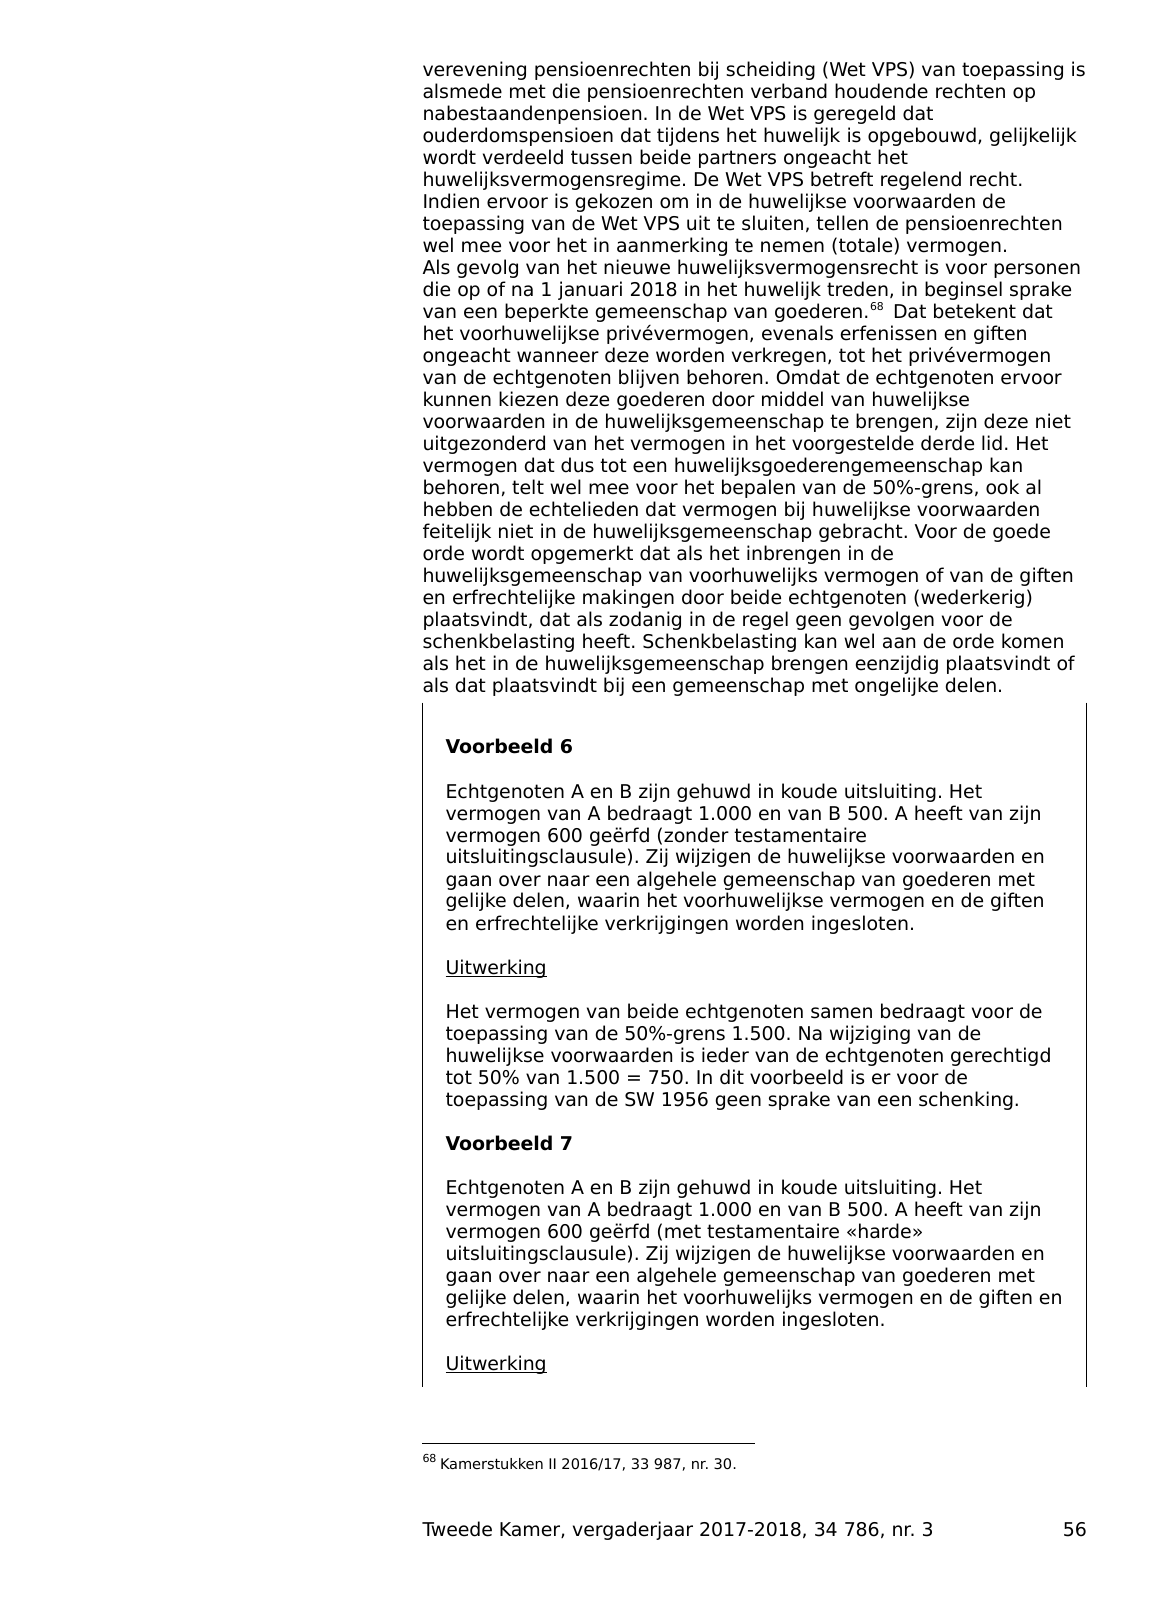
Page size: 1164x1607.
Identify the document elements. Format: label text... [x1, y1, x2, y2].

text Als gevolg van het nieuwe huwelijksvermogensrecht is voor personen die op of na 1 januari 2018 in het huwelijk treden, in beginsel sprake van een beperkte gemeenschap van goederen. Dat betekent dat het voorhuwelijkse privévermogen, evenals erfenissen en giften ongeacht wanneer deze worden verkregen, tot het privévermogen van de echtgenoten blijven behoren. Omdat de echtgenoten ervoor kunnen kiezen deze goederen door middel van huwelijkse voorwaarden in de huwelijksgemeenschap te brengen, zijn deze niet uitgezonderd van het vermogen in het voorgestelde derde lid. Het vermogen dat dus tot een huwelijksgoederengemeenschap kan behoren, telt wel mee voor het bepalen van de 50%-grens, ook al hebben de echtelieden dat vermogen bij huwelijkse voorwaarden feitelijk niet in de huwelijksgemeenschap gebracht. Voor de goede orde wordt opgemerkt dat als het inbrengen in de huwelijksgemeenschap van voorhuwelijks vermogen of van de giften en erfrechtelijke makingen door beide echtgenoten (wederkerig) plaatsvindt, dat als zodanig in de regel geen gevolgen voor de schenkbelasting heeft. Schenkbelasting kan wel aan de orde komen als het in de huwelijksgemeenschap brengen eenzijdig plaatsvindt of als dat plaatsvindt bij een gemeenschap met ongelijke delen. [422, 257, 1087, 696]
text verevening pensioenrechten bij scheiding (Wet VPS) van toepassing is alsmede met die pensioenrechten verband houdende rechten op nabestaandenpensioen. In de Wet VPS is geregeld dat ouderdomspensioen dat tijdens het huwelijk is opgebouwd, gelijkelijk wordt verdeeld tussen beide partners ongeacht het huwelijksvermogensregime. De Wet VPS betreft regelend recht. Indien ervoor is gekozen om in de huwelijkse voorwaarden de toepassing van de Wet VPS uit te sluiten, tellen de pensioenrechten wel mee voor het in aanmerking te nemen (totale) vermogen. [422, 59, 1087, 257]
text Kamerstukken II 2016/17, 33 987, nr. 30. [422, 1452, 1087, 1474]
table_header Voorbeeld 6 Echtgenoten A en B zijn gehuwd in koude uitsluiting. Het vermogen van A bedraagt 1.000 en van B 500. A heeft van zijn vermogen 600 geërfd (zonder testamentaire uitsluitingsclausule). Zij wijzigen de huwelijkse voorwaarden en gaan over naar een algehele gemeenschap van goederen met gelijke delen, waarin het voorhuwelijkse vermogen en de giften en erfrechtelijke verkrijgingen worden ingesloten. Uitwerking Het vermogen van beide echtgenoten samen bedraagt voor de toepassing van de 50%-grens 1.500. Na wijziging van de huwelijkse voorwaarden is ieder van de echtgenoten gerechtigd tot 50% van 1.500 = 750. In dit voorbeeld is er voor de toepassing van de SW 1956 geen sprake van een schenking. Voorbeeld 7 Echtgenoten A en B zijn gehuwd in koude uitsluiting. Het vermogen van A bedraagt 1.000 en van B 500. A heeft van zijn vermogen 600 geërfd (met testamentaire «harde» uitsluitingsclausule). Zij wijzigen de huwelijkse voorwaarden en gaan over naar een algehele gemeenschap van goederen met gelijke delen, waarin het voorhuwelijks vermogen en de giften en erfrechtelijke verkrijgingen worden ingesloten. Uitwerking [423, 703, 1086, 1387]
